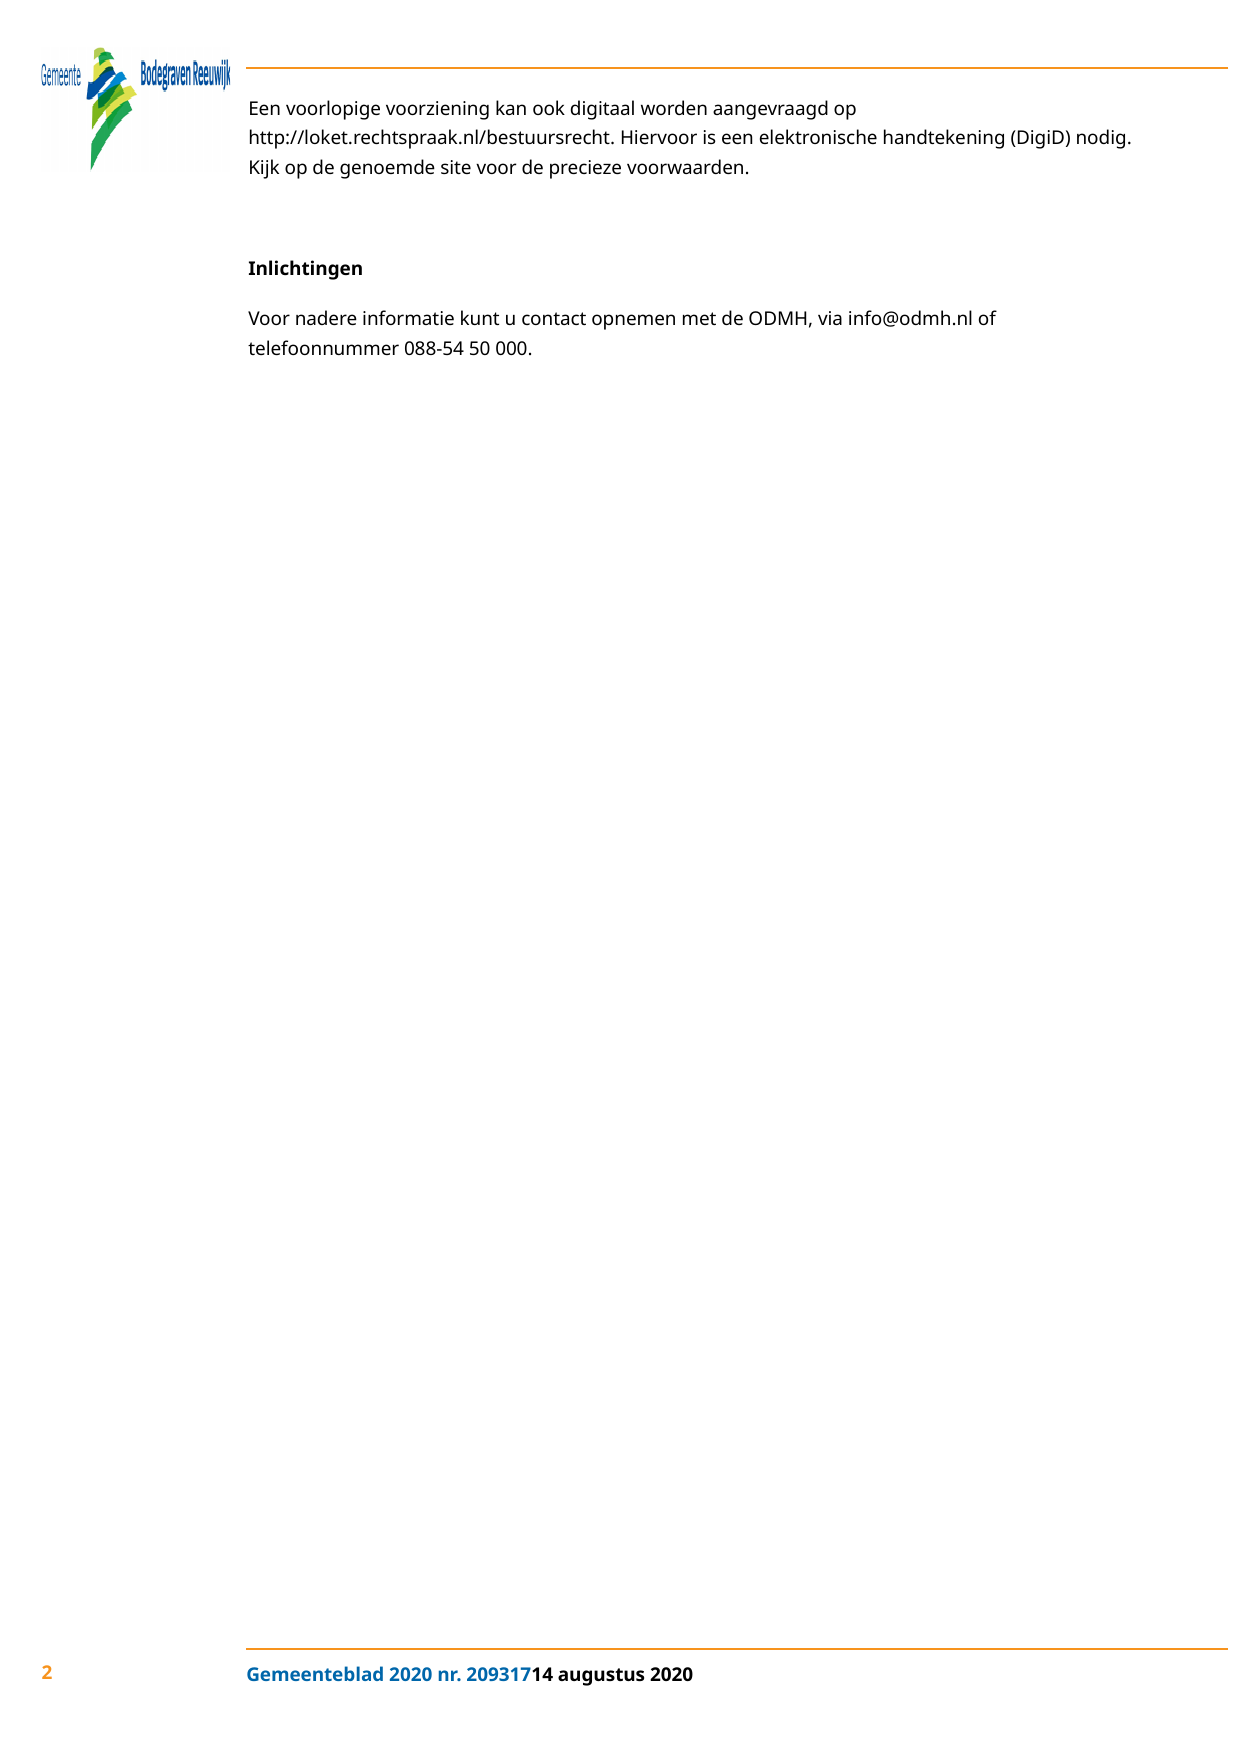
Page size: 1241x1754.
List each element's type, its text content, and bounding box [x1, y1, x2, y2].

text Een voorlopige voorziening kan ook digitaal worden aangevraagd op http://loket.rechtspraak.nl/bestuursrecht. Hiervoor is een elektronische handtekening (DigiD) nodig. Kijk op de genoemde site voor de precieze voorwaarden. [248, 95, 1152, 180]
text Inlichtingen [248, 255, 1152, 281]
picture [41, 47, 231, 172]
text Voor nadere informatie kunt u contact opnemen met de ODMH, via info@odmh.nl of telefoonnummer 088-54 50 000. [248, 305, 1152, 361]
